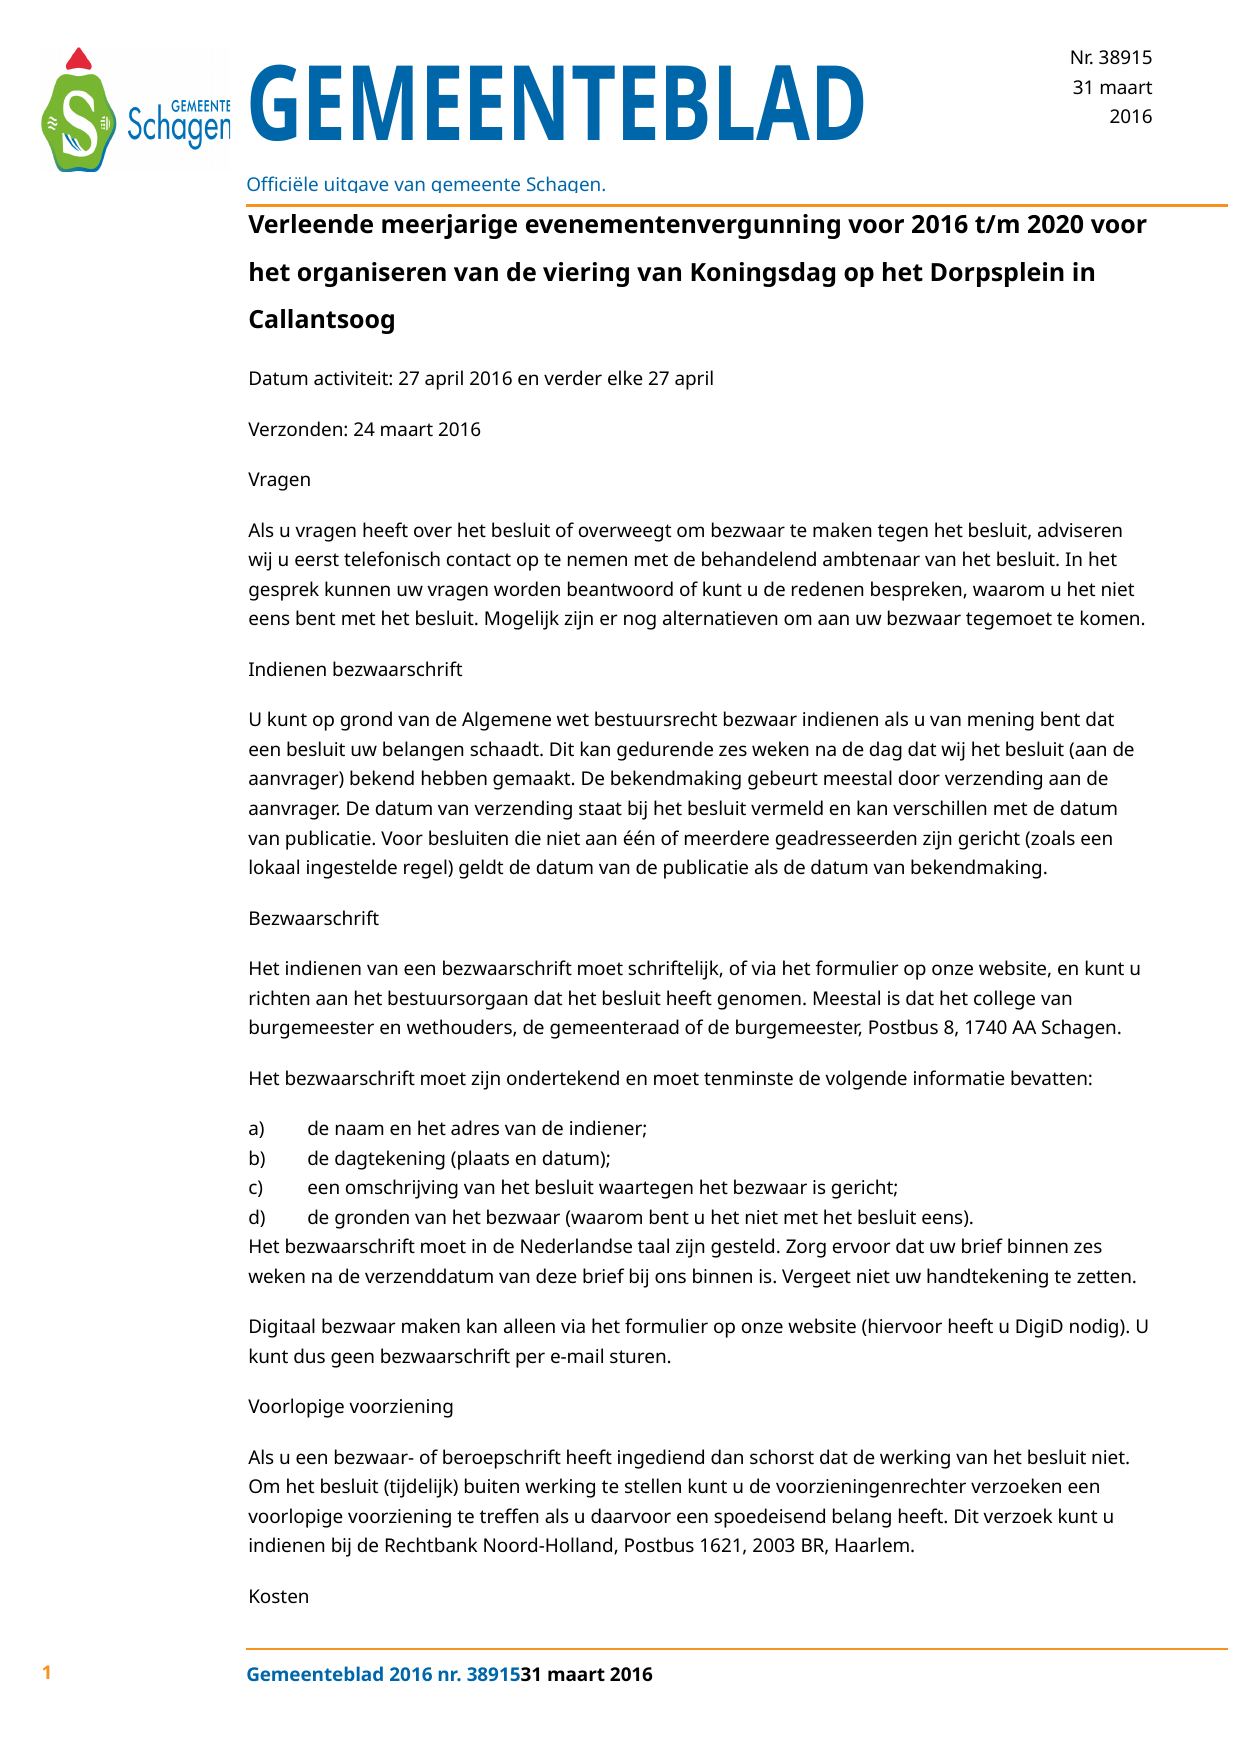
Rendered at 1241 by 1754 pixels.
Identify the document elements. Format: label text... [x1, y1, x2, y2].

picture [41, 47, 231, 172]
text Verzonden: 24 maart 2016 [248, 416, 1152, 442]
list een omschrijving van het besluit waartegen het bezwaar is gericht; [248, 1174, 1152, 1200]
text Het bezwaarschrift moet in de Nederlandse taal zijn gesteld. Zorg ervoor dat uw brief binnen zes weken na de verzenddatum van deze brief bij ons binnen is. Vergeet niet uw handtekening te zetten. [248, 1233, 1152, 1289]
list de gronden van het bezwaar (waarom bent u het niet met het besluit eens). [248, 1204, 1152, 1229]
list de naam en het adres van de indiener; [248, 1115, 1152, 1141]
text U kunt op grond van de Algemene wet bestuursrecht bezwaar indienen als u van mening bent dat een besluit uw belangen schaadt. Dit kan gedurende zes weken na de dag dat wij het besluit (aan de aanvrager) bekend hebben gemaakt. De bekendmaking gebeurt meestal door verzending aan de aanvrager. De datum van verzending staat bij het besluit vermeld en kan verschillen met de datum van publicatie. Voor besluiten die niet aan één of meerdere geadresseerden zijn gericht (zoals een lokaal ingestelde regel) geldt de datum van de publicatie als de datum van bekendmaking. [248, 706, 1152, 880]
text Voorlopige voorziening [248, 1393, 1152, 1419]
text Het bezwaarschrift moet zijn ondertekend en moet tenminste de volgende informatie bevatten: [248, 1065, 1152, 1090]
text Vragen [248, 466, 1152, 492]
text Datum activiteit: 27 april 2016 en verder elke 27 april [248, 366, 1152, 391]
text Het indienen van een bezwaarschrift moet schriftelijk, of via het formulier op onze website, en kunt u richten aan het bestuursorgaan dat het besluit heeft genomen. Meestal is dat het college van burgemeester en wethouders, de gemeenteraad of de burgemeester, Postbus 8, 1740 AA Schagen. [248, 955, 1152, 1040]
text Bezwaarschrift [248, 905, 1152, 930]
list de dagtekening (plaats en datum); [248, 1145, 1152, 1170]
text Kosten [248, 1583, 1152, 1609]
text Als u vragen heeft over het besluit of overweegt om bezwaar te maken tegen het besluit, adviseren wij u eerst telefonisch contact op te nemen met de behandelend ambtenaar van het besluit. In het gesprek kunnen uw vragen worden beantwoord of kunt u de redenen bespreken, waarom u het niet eens bent met het besluit. Mogelijk zijn er nog alternatieven om aan uw bezwaar tegemoet te komen. [248, 517, 1152, 631]
text Als u een bezwaar- of beroepschrift heeft ingediend dan schorst dat de werking van het besluit niet. Om het besluit (tijdelijk) buiten werking te stellen kunt u de voorzieningenrechter verzoeken een voorlopige voorziening te treffen als u daarvoor een spoedeisend belang heeft. Dit verzoek kunt u indienen bij de Rechtbank Noord-Holland, Postbus 1621, 2003 BR, Haarlem. [248, 1444, 1152, 1558]
text Indienen bezwaarschrift [248, 656, 1152, 682]
text Digitaal bezwaar maken kan alleen via het formulier op onze website (hiervoor heeft u DigiD nodig). U kunt dus geen bezwaarschrift per e-mail sturen. [248, 1313, 1152, 1369]
text Verleende meerjarige evenementenvergunning voor 2016 t/m 2020 voor het organiseren van de viering van Koningsdag op het Dorpsplein in Callantsoog [248, 207, 1152, 336]
